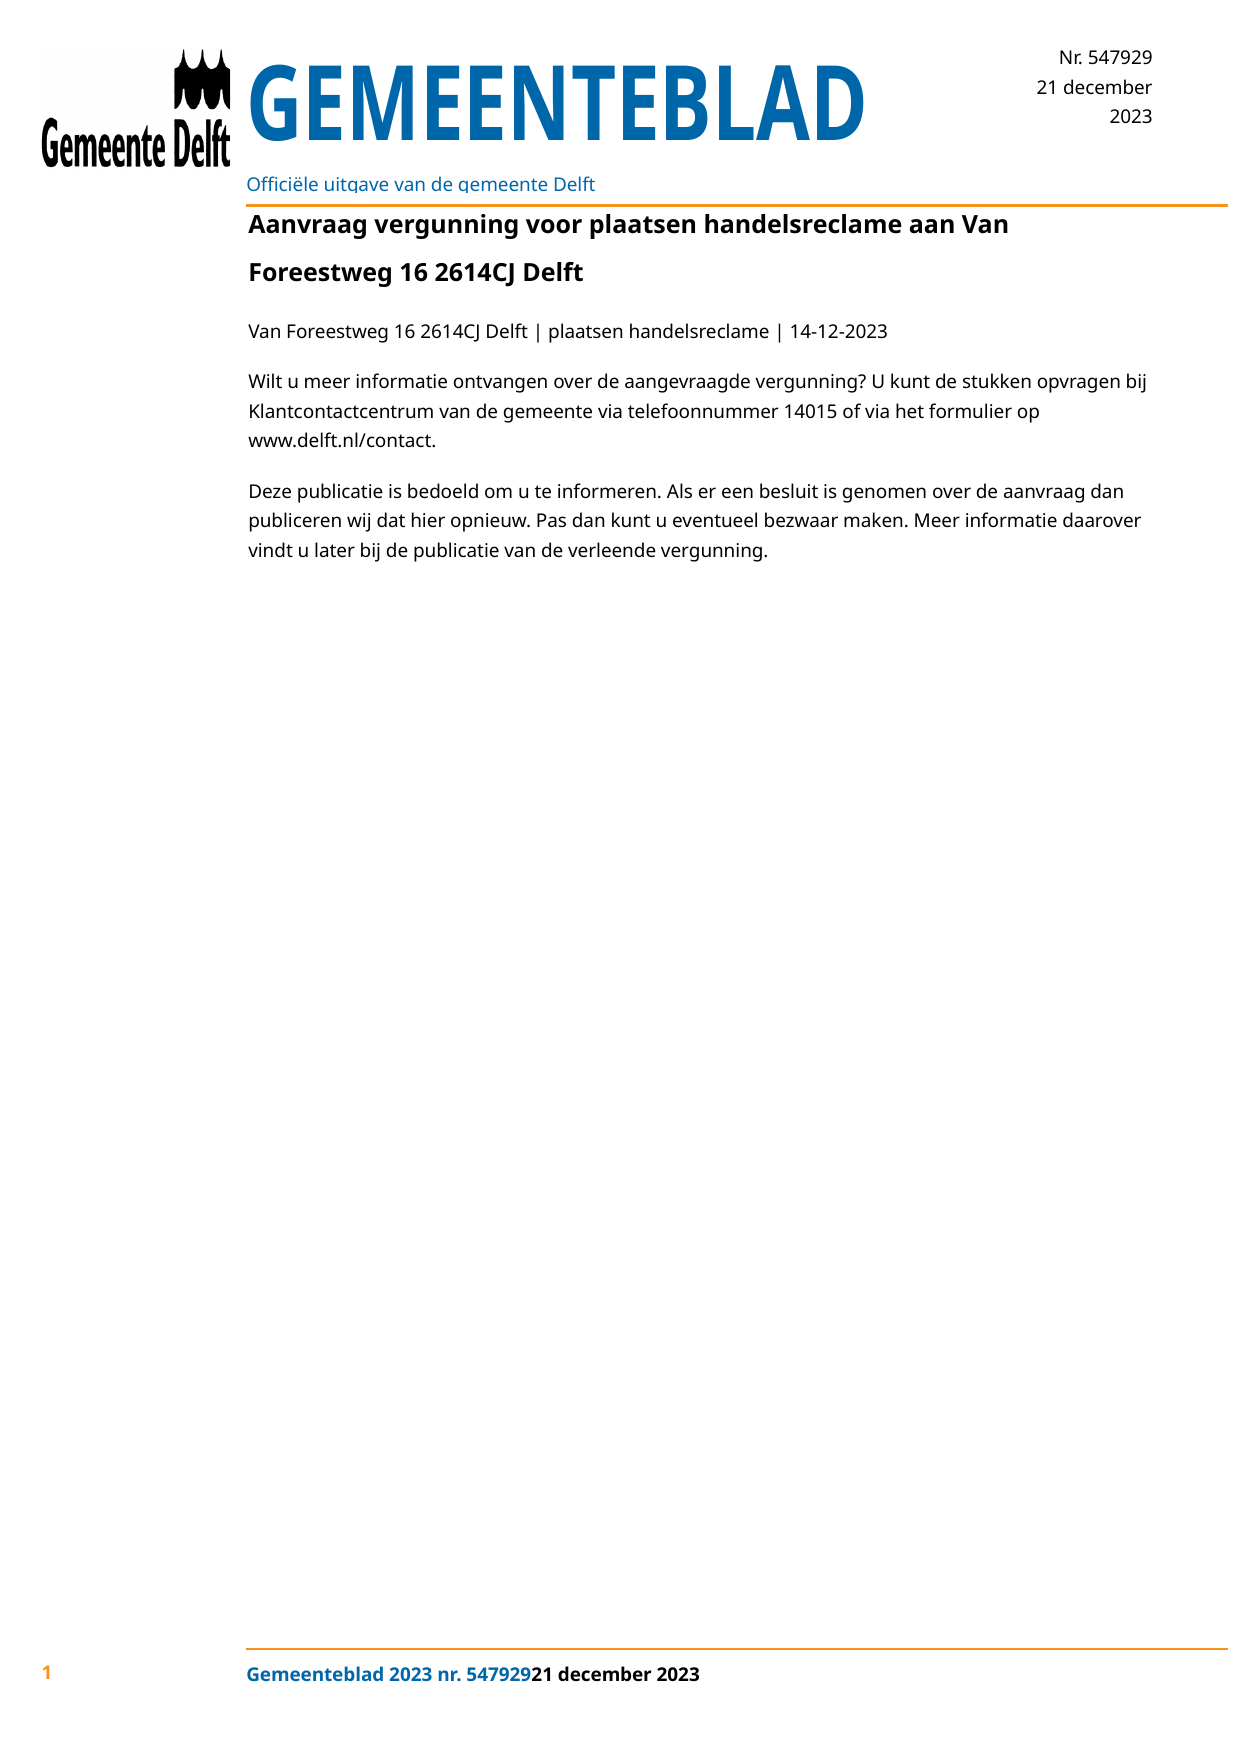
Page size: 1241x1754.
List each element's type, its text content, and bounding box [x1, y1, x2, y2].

text Van Foreestweg 16 2614CJ Delft | plaatsen handelsreclame | 14-12-2023 [248, 318, 1152, 344]
picture [41, 47, 231, 172]
text Wilt u meer informatie ontvangen over de aangevraagde vergunning? U kunt de stukken opvragen bij Klantcontactcentrum van de gemeente via telefoonnummer 14015 of via het formulier op www.delft.nl/contact. [248, 368, 1152, 453]
text Aanvraag vergunning voor plaatsen handelsreclame aan Van Foreestweg 16 2614CJ Delft [248, 207, 1152, 288]
text Deze publicatie is bedoeld om u te informeren. Als er een besluit is genomen over de aanvraag dan publiceren wij dat hier opnieuw. Pas dan kunt u eventueel bezwaar maken. Meer informatie daarover vindt u later bij de publicatie van de verleende vergunning. [248, 478, 1152, 563]
